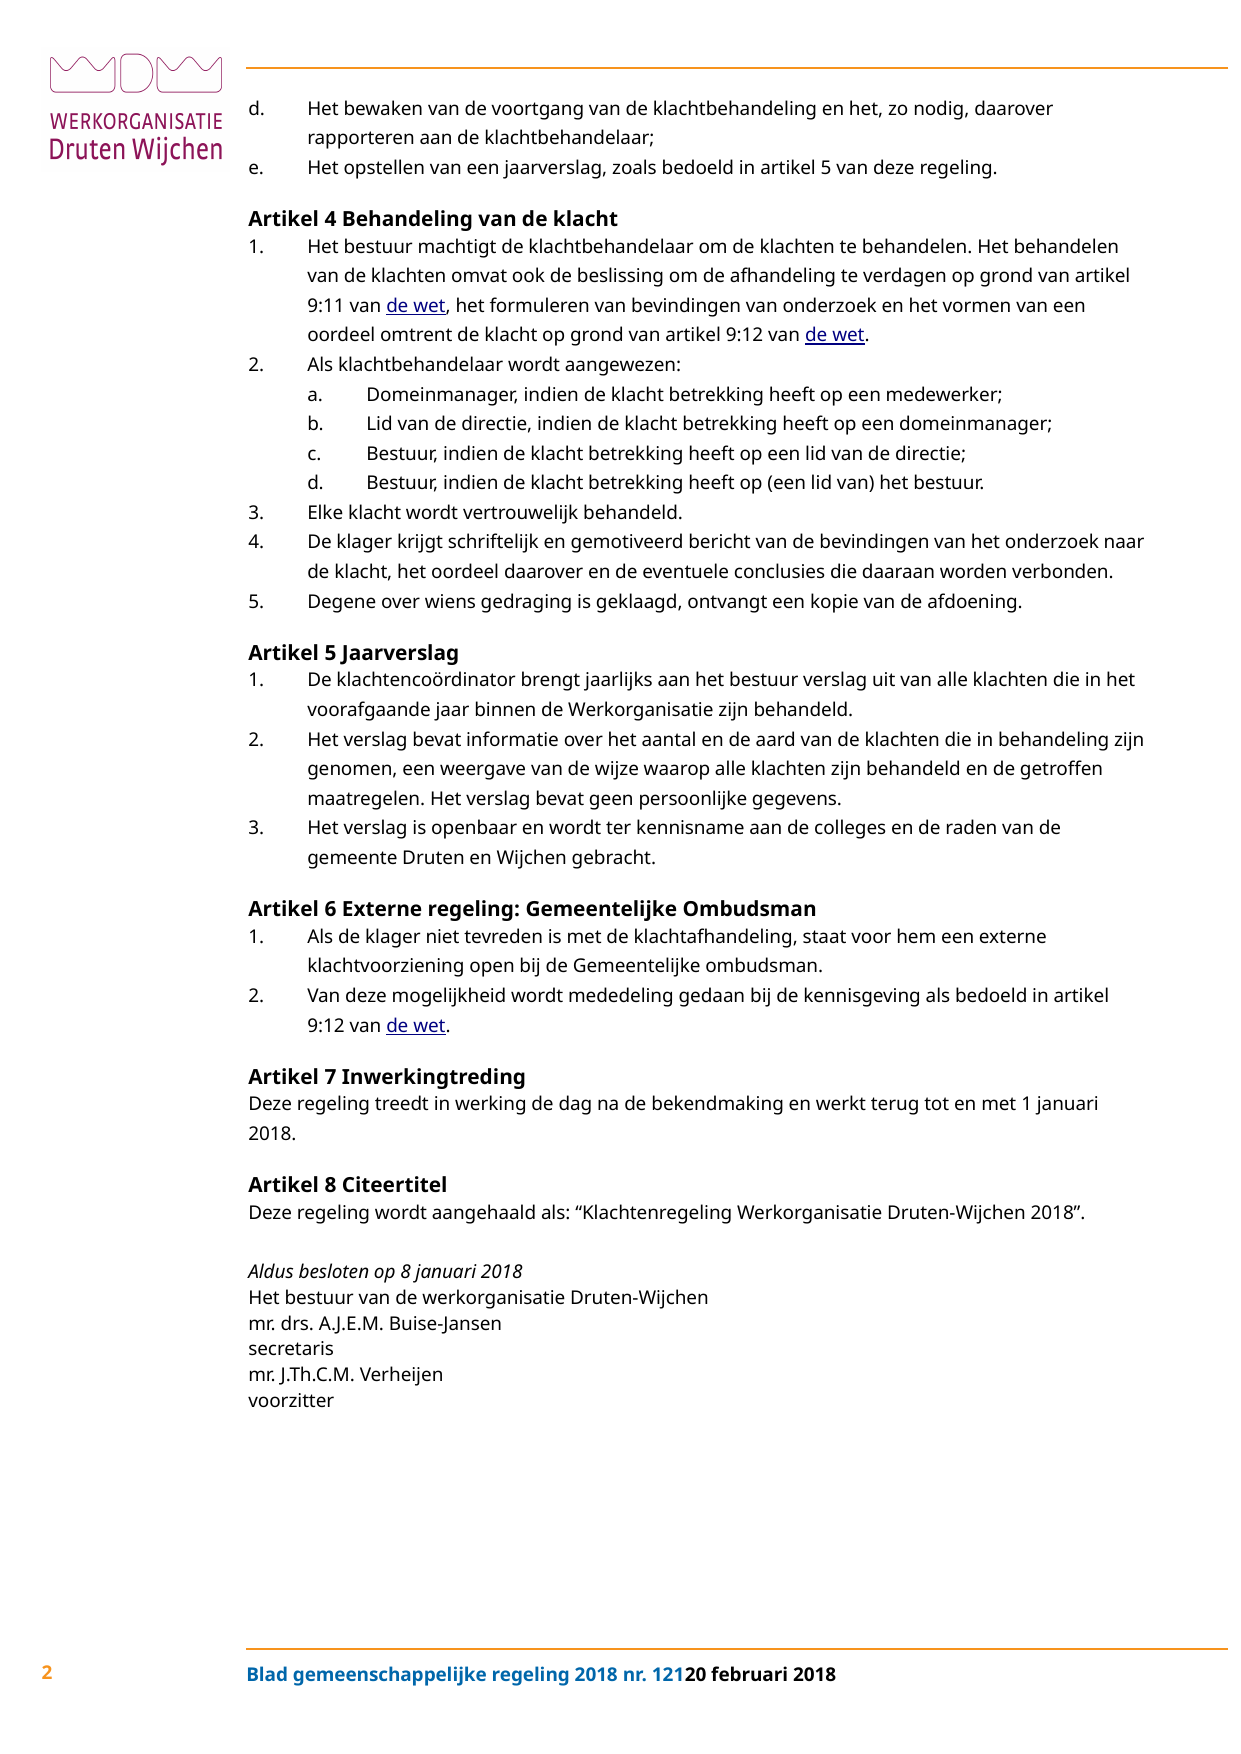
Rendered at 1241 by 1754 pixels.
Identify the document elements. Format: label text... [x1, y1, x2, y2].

text mr. J.Th.C.M. Verheijen [248, 1361, 1152, 1387]
list Elke klacht wordt vertrouwelijk behandeld. [248, 499, 1152, 525]
text mr. drs. A.J.E.M. Buise-Jansen [248, 1310, 1152, 1335]
list Het verslag bevat informatie over het aantal en de aard van de klachten die in behandeling zijn genomen, een weergave van de wijze waarop alle klachten zijn behandeld en de getroffen maatregelen. Het verslag bevat geen persoonlijke gegevens. [248, 726, 1152, 811]
text Artikel 5 Jaarverslag [248, 638, 1152, 667]
list Bestuur, indien de klacht betrekking heeft op een lid van de directie; [307, 440, 1152, 466]
list De klager krijgt schriftelijk en gemotiveerd bericht van de bevindingen van het onderzoek naar de klacht, het oordeel daarover en de eventuele conclusies die daaraan worden verbonden. [248, 529, 1152, 584]
picture [41, 47, 231, 172]
text Aldus besloten op 8 januari 2018 [248, 1258, 1152, 1284]
list Van deze mogelijkheid wordt mededeling gedaan bij de kennisgeving als bedoeld in artikel 9:12 van de wet. [248, 982, 1152, 1037]
text Het bestuur van de werkorganisatie Druten-Wijchen [248, 1284, 1152, 1310]
text Artikel 7 Inwerkingtreding [248, 1062, 1152, 1091]
list Bestuur, indien de klacht betrekking heeft op (een lid van) het bestuur. [307, 469, 1152, 495]
text voorzitter [248, 1387, 1152, 1413]
text secretaris [248, 1335, 1152, 1361]
list Het bestuur machtigt de klachtbehandelaar om de klachten te behandelen. Het behandelen van de klachten omvat ook de beslissing om de afhandeling te verdagen op grond van artikel 9:11 van de wet, het formuleren van bevindingen van onderzoek en het vormen van een oordeel omtrent de klacht op grond van artikel 9:12 van de wet. [248, 233, 1152, 347]
list Degene over wiens gedraging is geklaagd, ontvangt een kopie van de afdoening. [248, 588, 1152, 613]
list Het bewaken van de voortgang van de klachtbehandeling en het, zo nodig, daarover rapporteren aan de klachtbehandelaar; [248, 95, 1152, 150]
list Het opstellen van een jaarverslag, zoals bedoeld in artikel 5 van deze regeling. [248, 154, 1152, 180]
text Artikel 6 Externe regeling: Gemeentelijke Ombudsman [248, 894, 1152, 923]
list Als klachtbehandelaar wordt aangewezen: [248, 351, 1152, 377]
list Lid van de directie, indien de klacht betrekking heeft op een domeinmanager; [307, 410, 1152, 436]
list De klachtencoördinator brengt jaarlijks aan het bestuur verslag uit van alle klachten die in het voorafgaande jaar binnen de Werkorganisatie zijn behandeld. [248, 667, 1152, 722]
list Als de klager niet tevreden is met de klachtafhandeling, staat voor hem een externe klachtvoorziening open bij de Gemeentelijke ombudsman. [248, 923, 1152, 978]
text Deze regeling wordt aangehaald als: “Klachtenregeling Werkorganisatie Druten-Wijchen 2018”. [248, 1199, 1152, 1225]
text Deze regeling treedt in werking de dag na de bekendmaking en werkt terug tot en met 1 januari 2018. [248, 1091, 1152, 1146]
text Artikel 4 Behandeling van de klacht [248, 204, 1152, 233]
list Domeinmanager, indien de klacht betrekking heeft op een medewerker; [307, 381, 1152, 406]
list Het verslag is openbaar en wordt ter kennisname aan de colleges en de raden van de gemeente Druten en Wijchen gebracht. [248, 814, 1152, 870]
text Artikel 8 Citeertitel [248, 1171, 1152, 1199]
